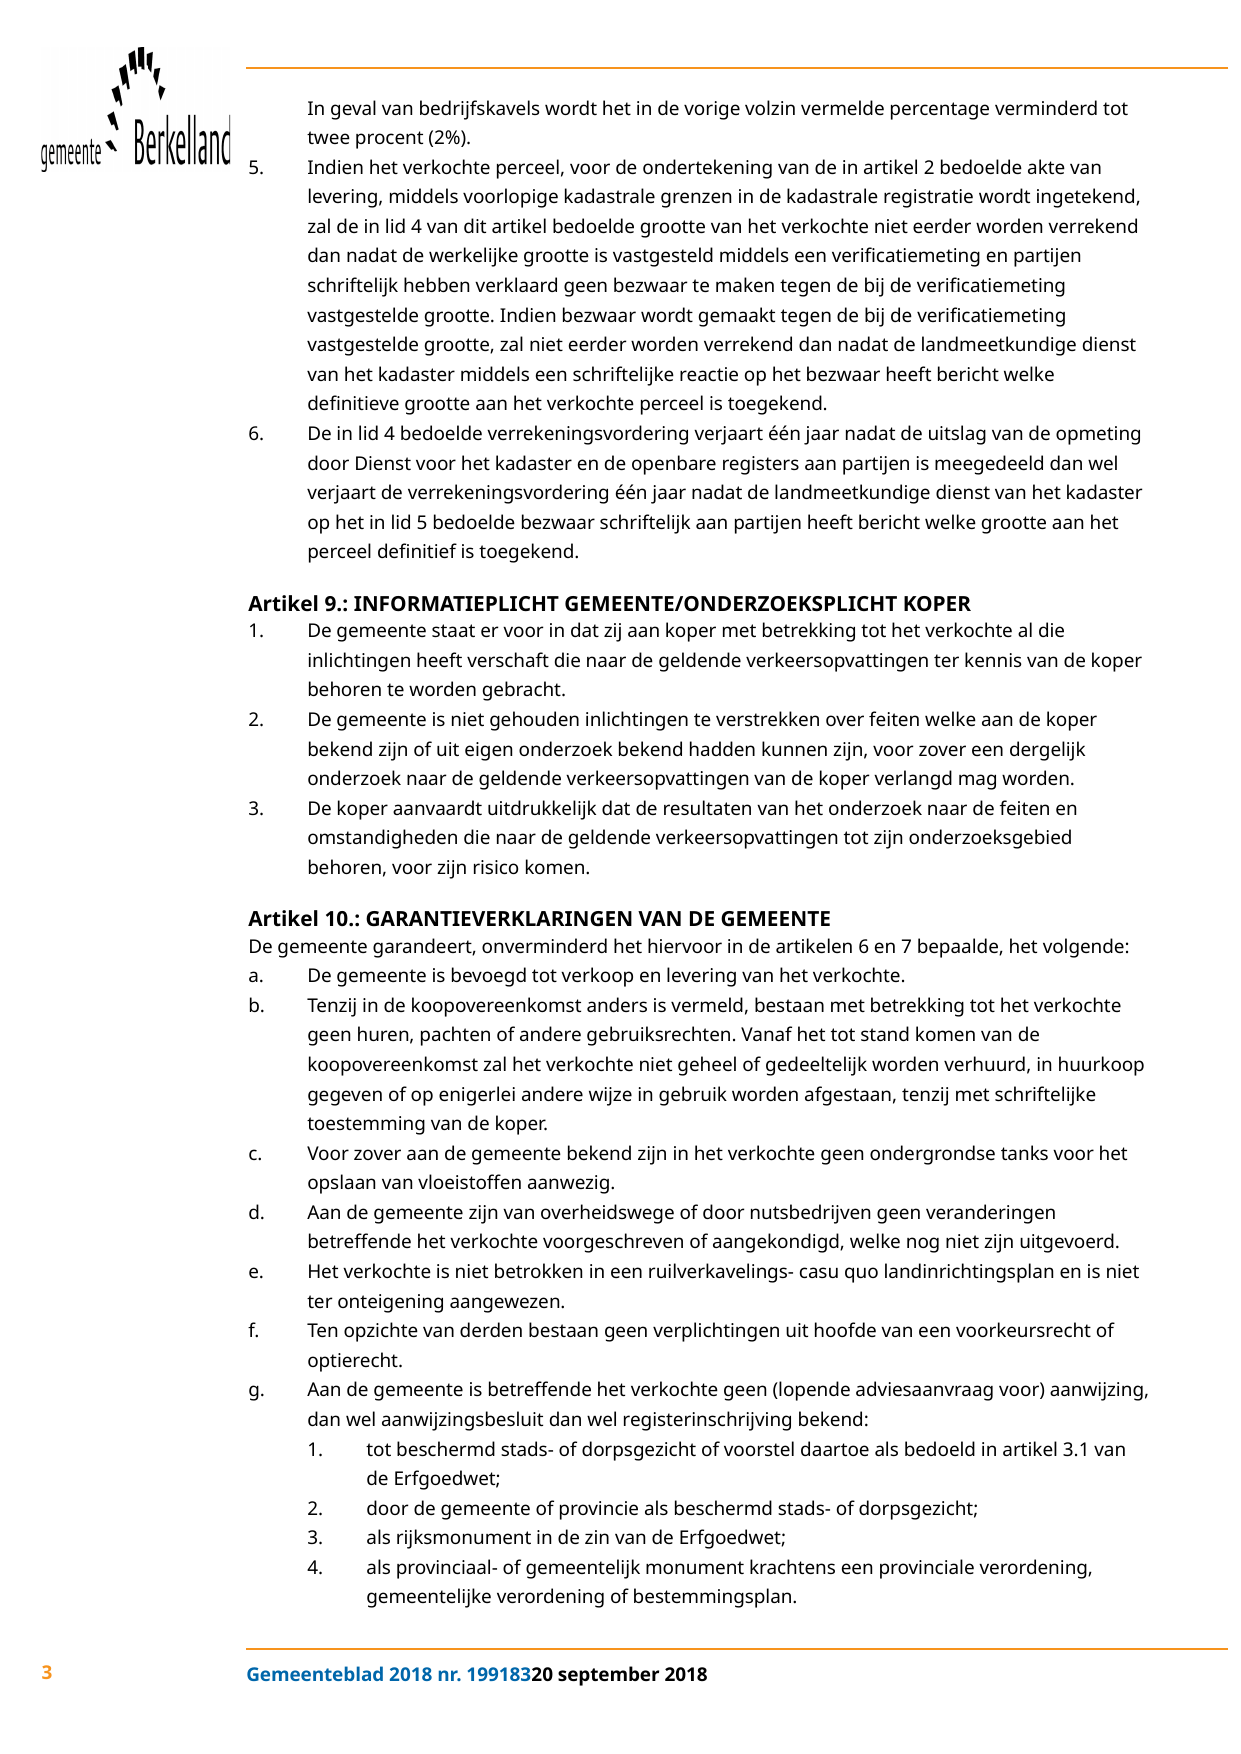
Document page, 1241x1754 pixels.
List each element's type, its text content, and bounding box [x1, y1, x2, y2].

list door de gemeente of provincie als beschermd stads- of dorpsgezicht; [307, 1495, 1152, 1521]
list Aan de gemeente is betreffende het verkochte geen (lopende adviesaanvraag voor) aanwijzing, dan wel aanwijzingsbesluit dan wel registerinschrijving bekend: [248, 1377, 1152, 1432]
text Artikel 9.: INFORMATIEPLICHT GEMEENTE/ONDERZOEKSPLICHT KOPER [248, 589, 1152, 617]
list Indien het verkochte perceel, voor de ondertekening van de in artikel 2 bedoelde akte van levering, middels voorlopige kadastrale grenzen in de kadastrale registratie wordt ingetekend, zal de in lid 4 van dit artikel bedoelde grootte van het verkochte niet eerder worden verrekend dan nadat de werkelijke grootte is vastgesteld middels een verificatiemeting en partijen schriftelijk hebben verklaard geen bezwaar te maken tegen de bij de verificatiemeting vastgestelde grootte. Indien bezwaar wordt gemaakt tegen de bij de verificatiemeting vastgestelde grootte, zal niet eerder worden verrekend dan nadat de landmeetkundige dienst van het kadaster middels een schriftelijke reactie op het bezwaar heeft bericht welke definitieve grootte aan het verkochte perceel is toegekend. [248, 154, 1152, 416]
list De gemeente is niet gehouden inlichtingen te verstrekken over feiten welke aan de koper bekend zijn of uit eigen onderzoek bekend hadden kunnen zijn, voor zover een dergelijk onderzoek naar de geldende verkeersopvattingen van de koper verlangd mag worden. [248, 706, 1152, 791]
text De gemeente garandeert, onverminderd het hiervoor in de artikelen 6 en 7 bepaalde, het volgende: [248, 933, 1152, 959]
list De gemeente is bevoegd tot verkoop en levering van het verkochte. [248, 962, 1152, 988]
list Ten opzichte van derden bestaan geen verplichtingen uit hoofde van een voorkeursrecht of optierecht. [248, 1317, 1152, 1373]
list In geval van bedrijfskavels wordt het in de vorige volzin vermelde percentage verminderd tot twee procent (2%). [248, 95, 1152, 150]
list De koper aanvaardt uitdrukkelijk dat de resultaten van het onderzoek naar de feiten en omstandigheden die naar de geldende verkeersopvattingen tot zijn onderzoeksgebied behoren, voor zijn risico komen. [248, 795, 1152, 880]
text Artikel 10.: GARANTIEVERKLARINGEN VAN DE GEMEENTE [248, 904, 1152, 933]
list De gemeente staat er voor in dat zij aan koper met betrekking tot het verkochte al die inlichtingen heeft verschaft die naar de geldende verkeersopvattingen ter kennis van de koper behoren te worden gebracht. [248, 617, 1152, 702]
list De in lid 4 bedoelde verrekeningsvordering verjaart één jaar nadat de uitslag van de opmeting door Dienst voor het kadaster en de openbare registers aan partijen is meegedeeld dan wel verjaart de verrekeningsvordering één jaar nadat de landmeetkundige dienst van het kadaster op het in lid 5 bedoelde bezwaar schriftelijk aan partijen heeft bericht welke grootte aan het perceel definitief is toegekend. [248, 420, 1152, 564]
list Tenzij in de koopovereenkomst anders is vermeld, bestaan met betrekking tot het verkochte geen huren, pachten of andere gebruiksrechten. Vanaf het tot stand komen van de koopovereenkomst zal het verkochte niet geheel of gedeeltelijk worden verhuurd, in huurkoop gegeven of op enigerlei andere wijze in gebruik worden afgestaan, tenzij met schriftelijke toestemming van de koper. [248, 992, 1152, 1136]
list tot beschermd stads- of dorpsgezicht of voorstel daartoe als bedoeld in artikel 3.1 van de Erfgoedwet; [307, 1436, 1152, 1491]
list Aan de gemeente zijn van overheidswege of door nutsbedrijven geen veranderingen betreffende het verkochte voorgeschreven of aangekondigd, welke nog niet zijn uitgevoerd. [248, 1199, 1152, 1254]
list Voor zover aan de gemeente bekend zijn in het verkochte geen ondergrondse tanks voor het opslaan van vloeistoffen aanwezig. [248, 1140, 1152, 1195]
list als provinciaal- of gemeentelijk monument krachtens een provinciale verordening, gemeentelijke verordening of bestemmingsplan. [307, 1554, 1152, 1609]
list Het verkochte is niet betrokken in een ruilverkavelings- casu quo landinrichtingsplan en is niet ter onteigening aangewezen. [248, 1258, 1152, 1314]
list als rijksmonument in de zin van de Erfgoedwet; [307, 1524, 1152, 1550]
picture [41, 47, 231, 172]
